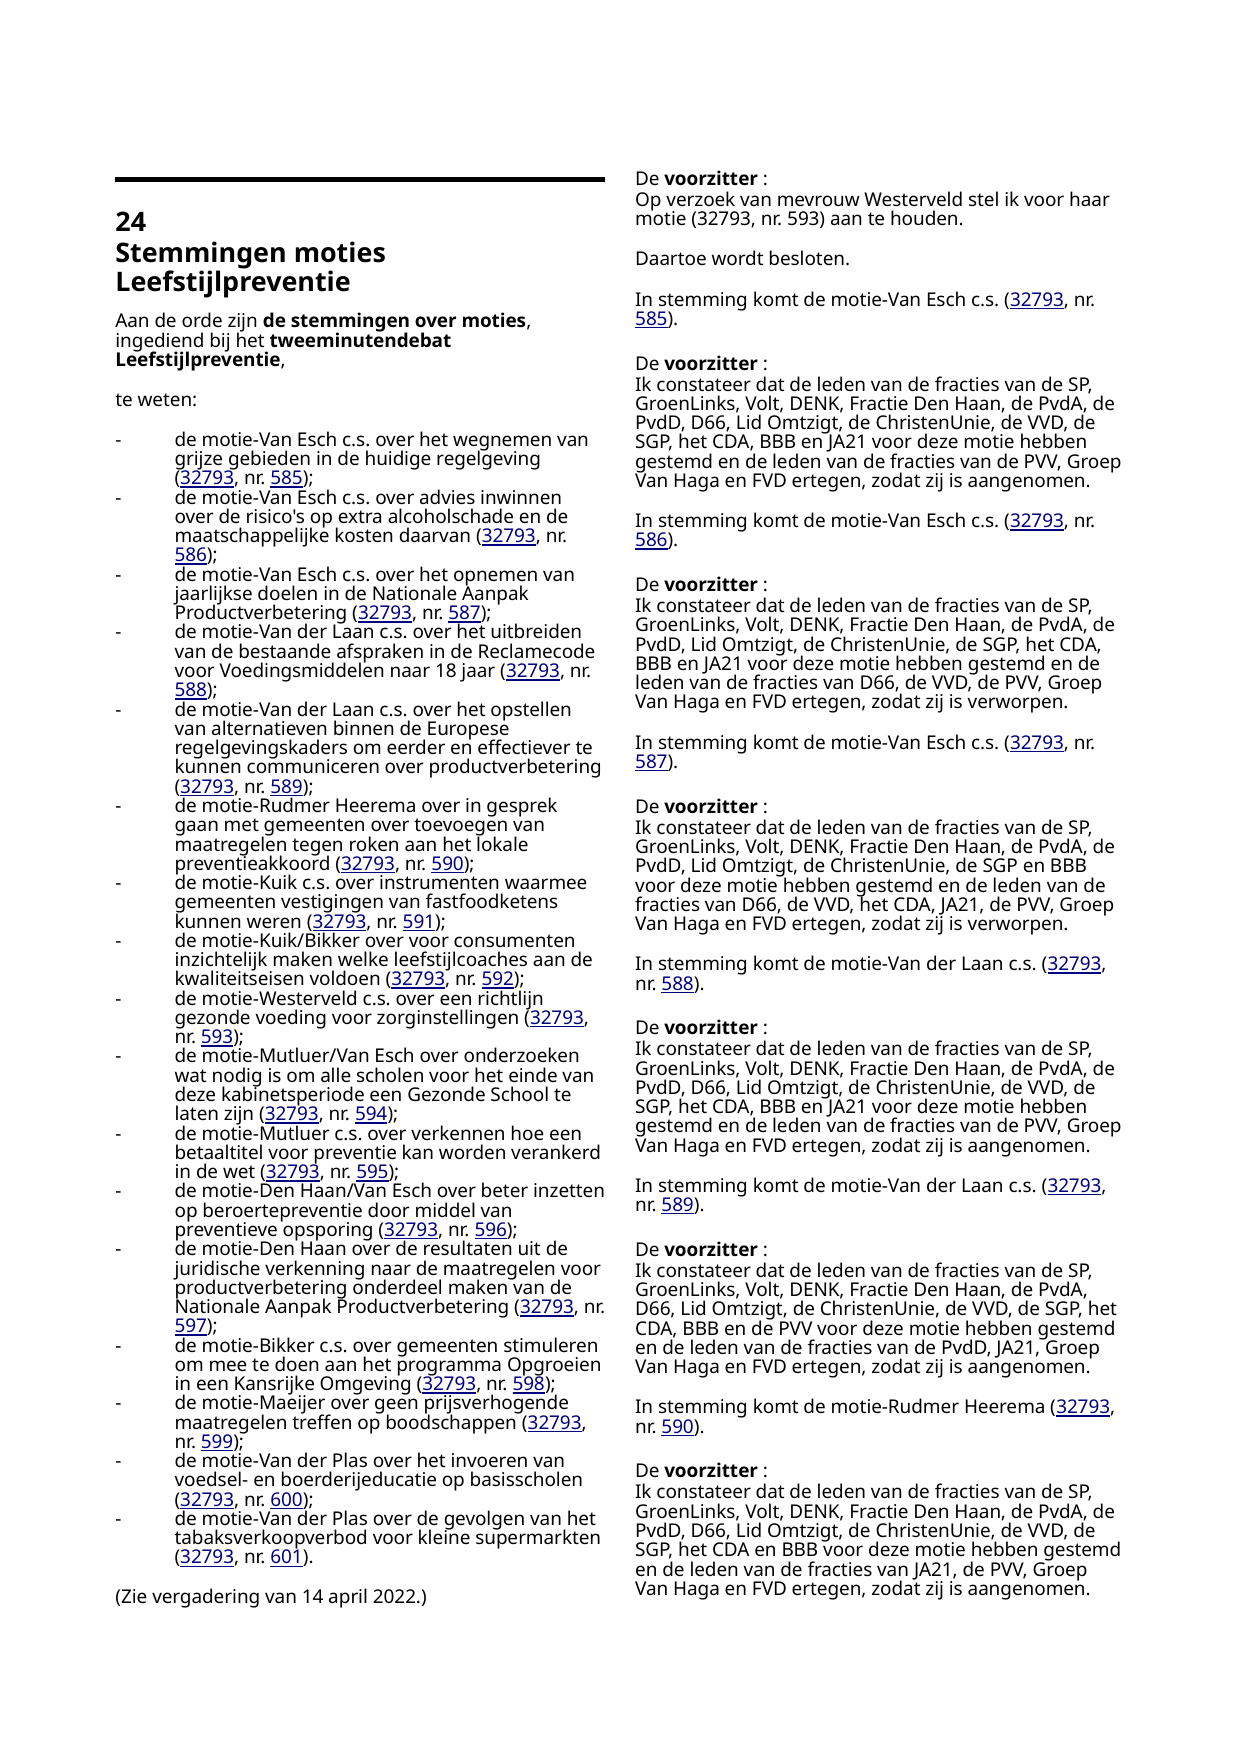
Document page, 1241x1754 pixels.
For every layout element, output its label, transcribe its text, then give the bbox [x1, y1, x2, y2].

list de motie-Kuik c.s. over instrumenten waarmee gemeenten vestigingen van fastfoodketens kunnen weren (32793, nr. 591); [115, 874, 605, 932]
text (Zie vergadering van 14 april 2022.) [115, 1588, 605, 1608]
list de motie-Bikker c.s. over gemeenten stimuleren om mee te doen aan het programma Opgroeien in een Kansrijke Omgeving (32793, nr. 598); [115, 1337, 605, 1394]
text In stemming komt de motie-Van der Laan c.s. (32793, nr. 588). [635, 955, 1125, 994]
list de motie-Mutluer/Van Esch over onderzoeken wat nodig is om alle scholen voor het einde van deze kabinetsperiode een Gezonde School te laten zijn (32793, nr. 594); [115, 1047, 605, 1124]
list de motie-Westerveld c.s. over een richtlijn gezonde voeding voor zorginstellingen (32793, nr. 593); [115, 990, 605, 1047]
text De voorzitter : [635, 793, 1125, 819]
text De voorzitter : [635, 571, 1125, 597]
text Ik constateer dat de leden van de fracties van de SP, GroenLinks, Volt, DENK, Fractie Den Haan, de PvdA, de PvdD, Lid Omtzigt, de ChristenUnie, de SGP, het CDA, BBB en JA21 voor deze motie hebben gestemd en de leden van de fracties van D66, de VVD, de PVV, Groep Van Haga en FVD ertegen, zodat zij is verworpen. [635, 597, 1125, 713]
list de motie-Van der Plas over het invoeren van voedsel- en boerderijeducatie op basisscholen (32793, nr. 600); [115, 1452, 605, 1510]
text In stemming komt de motie-Van Esch c.s. (32793, nr. 587). [635, 734, 1125, 772]
list de motie-Van Esch c.s. over advies inwinnen over de risico's op extra alcoholschade en de maatschappelijke kosten daarvan (32793, nr. 586); [115, 489, 605, 566]
list de motie-Van der Plas over de gevolgen van het tabaksverkoopverbod voor kleine supermarkten (32793, nr. 601). [115, 1510, 605, 1568]
text 24 [115, 203, 605, 239]
list de motie-Mutluer c.s. over verkennen hoe een betaaltitel voor preventie kan worden verankerd in de wet (32793, nr. 595); [115, 1124, 605, 1182]
text De voorzitter : [635, 350, 1125, 376]
list de motie-Van der Laan c.s. over het opstellen van alternatieven binnen de Europese regelgevingskaders om eerder en effectiever te kunnen communiceren over productverbetering (32793, nr. 589); [115, 701, 605, 797]
text te weten: [115, 391, 605, 410]
text Op verzoek van mevrouw Westerveld stel ik voor haar motie (32793, nr. 593) aan te houden. [635, 191, 1125, 230]
text In stemming komt de motie-Van Esch c.s. (32793, nr. 585). [635, 291, 1125, 329]
text In stemming komt de motie-Rudmer Heerema (32793, nr. 590). [635, 1398, 1125, 1437]
text Daartoe wordt besloten. [635, 250, 1125, 270]
list de motie-Den Haan/Van Esch over beter inzetten op beroertepreventie door middel van preventieve opsporing (32793, nr. 596); [115, 1182, 605, 1240]
text Aan de orde zijn de stemmingen over moties, ingediend bij het tweeminutendebat Leefstijlpreventie, [115, 312, 605, 370]
text In stemming komt de motie-Van Esch c.s. (32793, nr. 586). [635, 512, 1125, 551]
text Ik constateer dat de leden van de fracties van de SP, GroenLinks, Volt, DENK, Fractie Den Haan, de PvdA, de PvdD, D66, Lid Omtzigt, de ChristenUnie, de VVD, de SGP, het CDA, BBB en JA21 voor deze motie hebben gestemd en de leden van de fracties van de PVV, Groep Van Haga en FVD ertegen, zodat zij is aangenomen. [635, 1040, 1125, 1156]
text Stemmingen moties Leefstijlpreventie [115, 239, 605, 312]
list de motie-Van Esch c.s. over het wegnemen van grijze gebieden in de huidige regelgeving (32793, nr. 585); [115, 431, 605, 489]
text De voorzitter : [635, 1236, 1125, 1262]
text Ik constateer dat de leden van de fracties van de SP, GroenLinks, Volt, DENK, Fractie Den Haan, de PvdA, D66, Lid Omtzigt, de ChristenUnie, de VVD, de SGP, het CDA, BBB en de PVV voor deze motie hebben gestemd en de leden van de fracties van de PvdD, JA21, Groep Van Haga en FVD ertegen, zodat zij is aangenomen. [635, 1262, 1125, 1377]
text Ik constateer dat de leden van de fracties van de SP, GroenLinks, Volt, DENK, Fractie Den Haan, de PvdA, de PvdD, D66, Lid Omtzigt, de ChristenUnie, de VVD, de SGP, het CDA, BBB en JA21 voor deze motie hebben gestemd en de leden van de fracties van de PVV, Groep Van Haga en FVD ertegen, zodat zij is aangenomen. [635, 376, 1125, 491]
text In stemming komt de motie-Van der Laan c.s. (32793, nr. 589). [635, 1177, 1125, 1215]
text Ik constateer dat de leden van de fracties van de SP, GroenLinks, Volt, DENK, Fractie Den Haan, de PvdA, de PvdD, D66, Lid Omtzigt, de ChristenUnie, de VVD, de SGP, het CDA en BBB voor deze motie hebben gestemd en de leden van de fracties van JA21, de PVV, Groep Van Haga en FVD ertegen, zodat zij is aangenomen. [635, 1483, 1125, 1599]
text De voorzitter : [635, 165, 1125, 191]
list de motie-Rudmer Heerema over in gesprek gaan met gemeenten over toevoegen van maatregelen tegen roken aan het lokale preventieakkoord (32793, nr. 590); [115, 797, 605, 874]
list de motie-Van der Laan c.s. over het uitbreiden van de bestaande afspraken in de Reclamecode voor Voedingsmiddelen naar 18 jaar (32793, nr. 588); [115, 623, 605, 701]
list de motie-Kuik/Bikker over voor consumenten inzichtelijk maken welke leefstijlcoaches aan de kwaliteitseisen voldoen (32793, nr. 592); [115, 932, 605, 990]
text De voorzitter : [635, 1458, 1125, 1483]
list de motie-Den Haan over de resultaten uit de juridische verkenning naar de maatregelen voor productverbetering onderdeel maken van de Nationale Aanpak Productverbetering (32793, nr. 597); [115, 1240, 605, 1337]
list de motie-Maeijer over geen prijsverhogende maatregelen treffen op boodschappen (32793, nr. 599); [115, 1394, 605, 1452]
list de motie-Van Esch c.s. over het opnemen van jaarlijkse doelen in de Nationale Aanpak Productverbetering (32793, nr. 587); [115, 566, 605, 623]
text Ik constateer dat de leden van de fracties van de SP, GroenLinks, Volt, DENK, Fractie Den Haan, de PvdA, de PvdD, Lid Omtzigt, de ChristenUnie, de SGP en BBB voor deze motie hebben gestemd en de leden van de fracties van D66, de VVD, het CDA, JA21, de PVV, Groep Van Haga en FVD ertegen, zodat zij is verworpen. [635, 819, 1125, 934]
text De voorzitter : [635, 1014, 1125, 1040]
